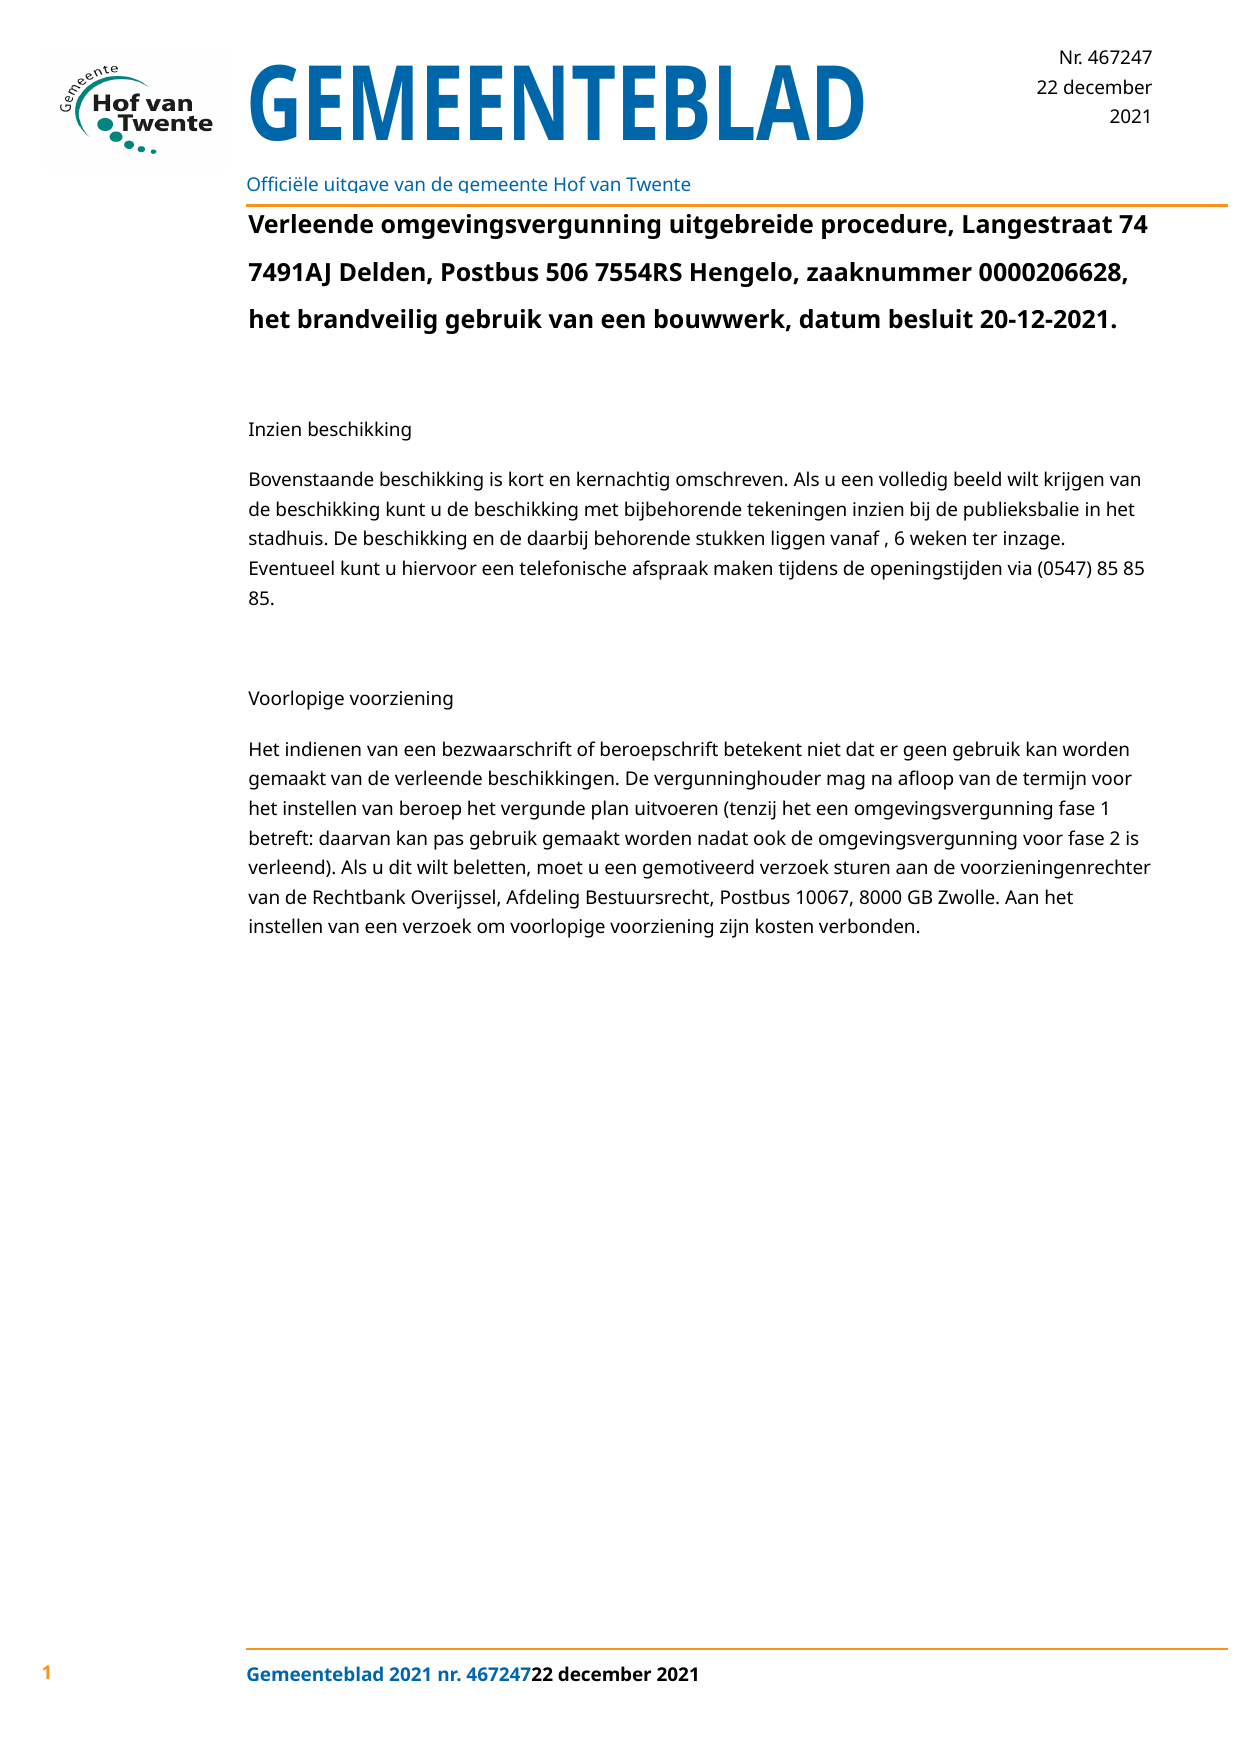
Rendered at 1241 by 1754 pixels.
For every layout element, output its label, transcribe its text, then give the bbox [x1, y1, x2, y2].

text Het indienen van een bezwaarschrift of beroepschrift betekent niet dat er geen gebruik kan worden gemaakt van de verleende beschikkingen. De vergunninghouder mag na afloop van de termijn voor het instellen van beroep het vergunde plan uitvoeren (tenzij het een omgevingsvergunning fase 1 betreft: daarvan kan pas gebruik gemaakt worden nadat ook de omgevingsvergunning voor fase 2 is verleend). Als u dit wilt beletten, moet u een gemotiveerd verzoek sturen aan de voorzieningenrechter van de Rechtbank Overijssel, Afdeling Bestuursrecht, Postbus 10067, 8000 GB Zwolle. Aan het instellen van een verzoek om voorlopige voorziening zijn kosten verbonden. [248, 736, 1152, 939]
text Inzien beschikking [248, 416, 1152, 442]
text Voorlopige voorziening [248, 686, 1152, 711]
picture [41, 47, 231, 172]
text Verleende omgevingsvergunning uitgebreide procedure, Langestraat 74 7491AJ Delden, Postbus 506 7554RS Hengelo, zaaknummer 0000206628, het brandveilig gebruik van een bouwwerk, datum besluit 20-12-2021. [248, 207, 1152, 336]
text Bovenstaande beschikking is kort en kernachtig omschreven. Als u een volledig beeld wilt krijgen van de beschikking kunt u de beschikking met bijbehorende tekeningen inzien bij de publieksbalie in het stadhuis. De beschikking en de daarbij behorende stukken liggen vanaf , 6 weken ter inzage. Eventueel kunt u hiervoor een telefonische afspraak maken tijdens de openingstijden via (0547) 85 85 85. [248, 466, 1152, 610]
